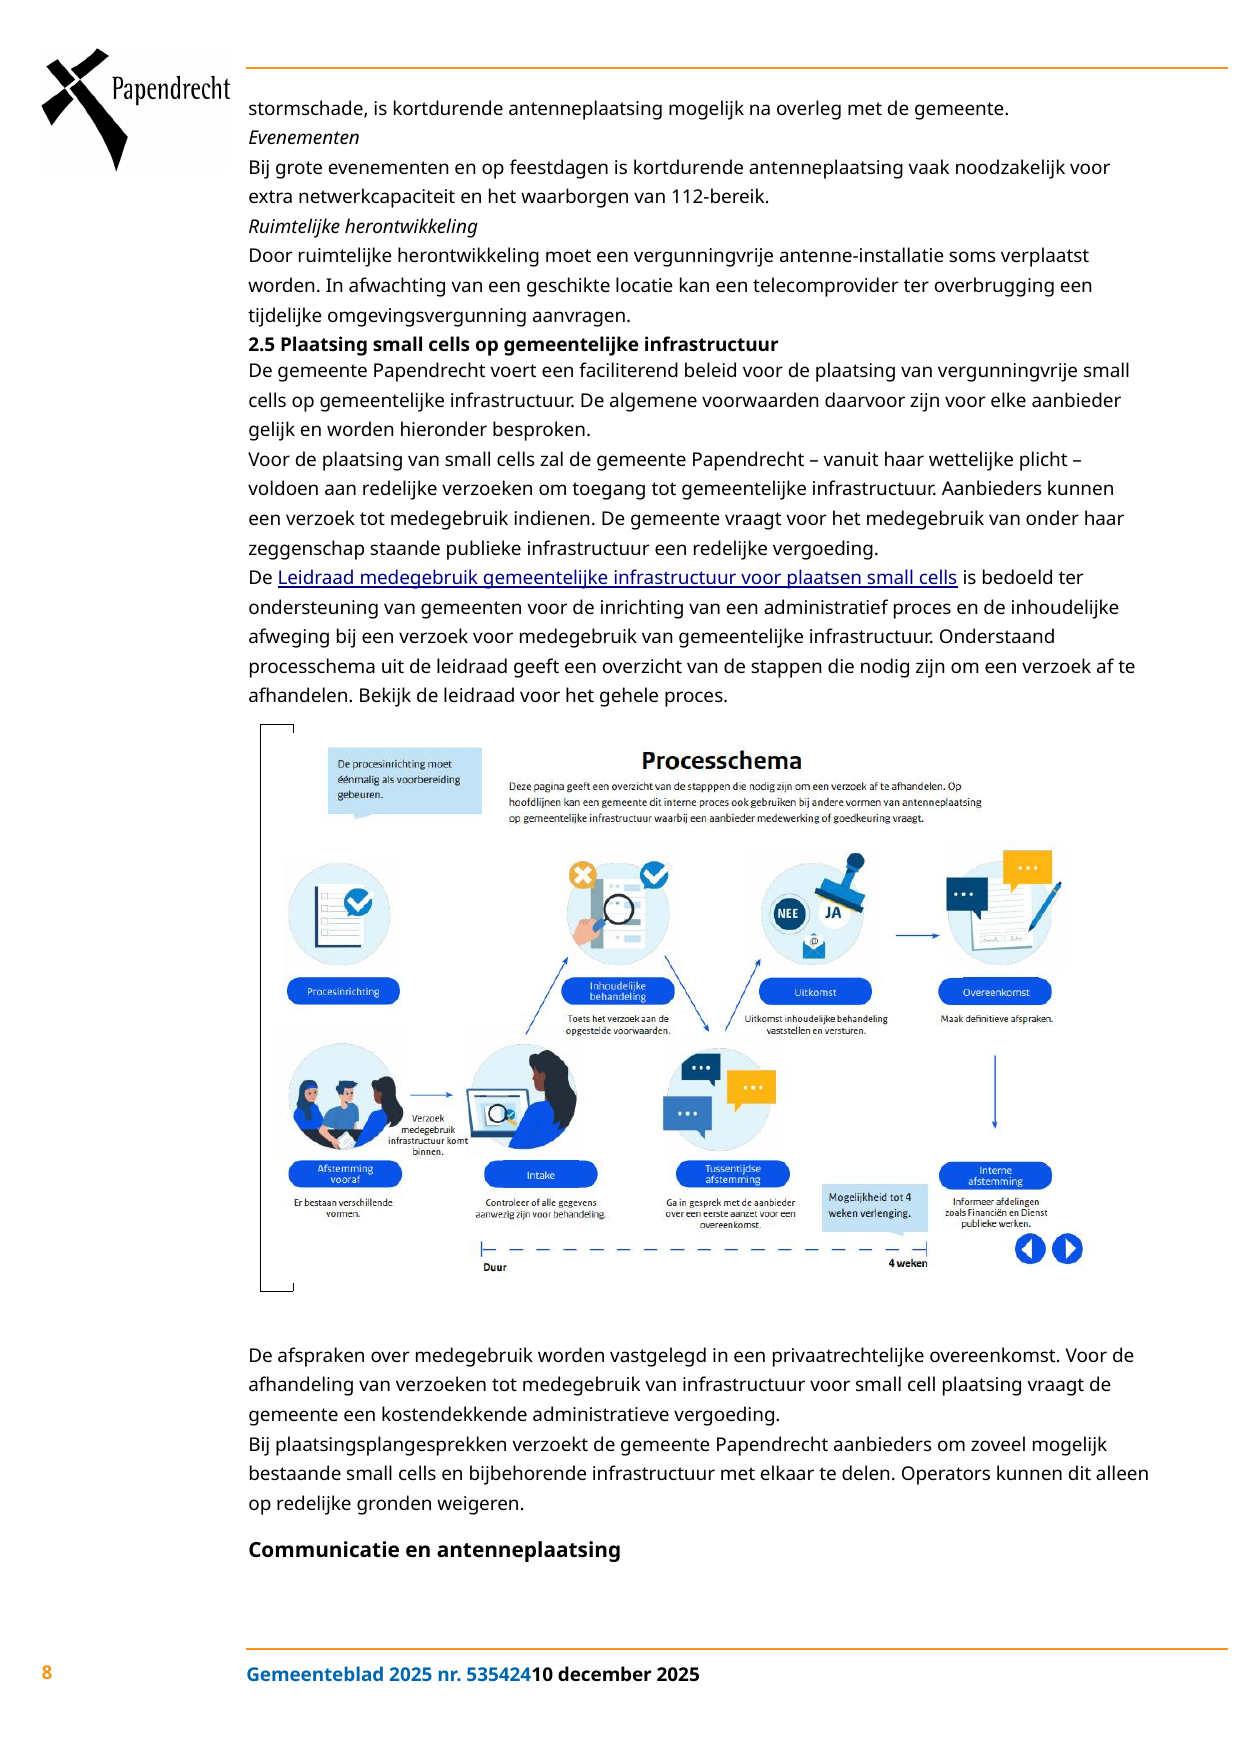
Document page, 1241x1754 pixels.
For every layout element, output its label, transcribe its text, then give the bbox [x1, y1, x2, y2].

text Ruimtelijke herontwikkeling [248, 213, 1152, 239]
text 2.5 Plaatsing small cells op gemeentelijke infrastructuur [248, 331, 1152, 357]
text De gemeente Papendrecht voert een faciliterend beleid voor de plaatsing van vergunningvrije small cells op gemeentelijke infrastructuur. De algemene voorwaarden daarvoor zijn voor elke aanbieder gelijk en worden hieronder besproken. [248, 357, 1152, 442]
text stormschade, is kortdurende antenneplaatsing mogelijk na overleg met de gemeente. [248, 95, 1152, 121]
text Door ruimtelijke herontwikkeling moet een vergunningvrije antenne-installatie soms verplaatst worden. In afwachting van een geschikte locatie kan een telecomprovider ter overbrugging een tijdelijke omgevingsvergunning aanvragen. [248, 243, 1152, 328]
text Voor de plaatsing van small cells zal de gemeente Papendrecht – vanuit haar wettelijke plicht – voldoen aan redelijke verzoeken om toegang tot gemeentelijke infrastructuur. Aanbieders kunnen een verzoek tot medegebruik indienen. De gemeente vraagt voor het medegebruik van onder haar zeggenschap staande publieke infrastructuur een redelijke vergoeding. [248, 446, 1152, 560]
text Communicatie en antenneplaatsing [248, 1536, 1152, 1564]
picture [41, 47, 231, 172]
text De afspraken over medegebruik worden vastgelegd in een privaatrechtelijke overeenkomst. Voor de afhandeling van verzoeken tot medegebruik van infrastructuur voor small cell plaatsing vraagt de gemeente een kostendekkende administratieve vergoeding. [248, 1342, 1152, 1427]
picture [268, 733, 1097, 1283]
text Bij plaatsingsplangesprekken verzoekt de gemeente Papendrecht aanbieders om zoveel mogelijk bestaande small cells en bijbehorende infrastructuur met elkaar te delen. Operators kunnen dit alleen op redelijke gronden weigeren. [248, 1431, 1152, 1516]
text Bij grote evenementen en op feestdagen is kortdurende antenneplaatsing vaak noodzakelijk voor extra netwerkcapaciteit en het waarborgen van 112-bereik. [248, 154, 1152, 209]
text De Leidraad medegebruik gemeentelijke infrastructuur voor plaatsen small cells is bedoeld ter ondersteuning van gemeenten voor de inrichting van een administratief proces en de inhoudelijke afweging bij een verzoek voor medegebruik van gemeentelijke infrastructuur. Onderstaand processchema uit de leidraad geeft een overzicht van de stappen die nodig zijn om een verzoek af te afhandelen. Bekijk de leidraad voor het gehele proces. [248, 564, 1152, 708]
text Evenementen [248, 124, 1152, 150]
